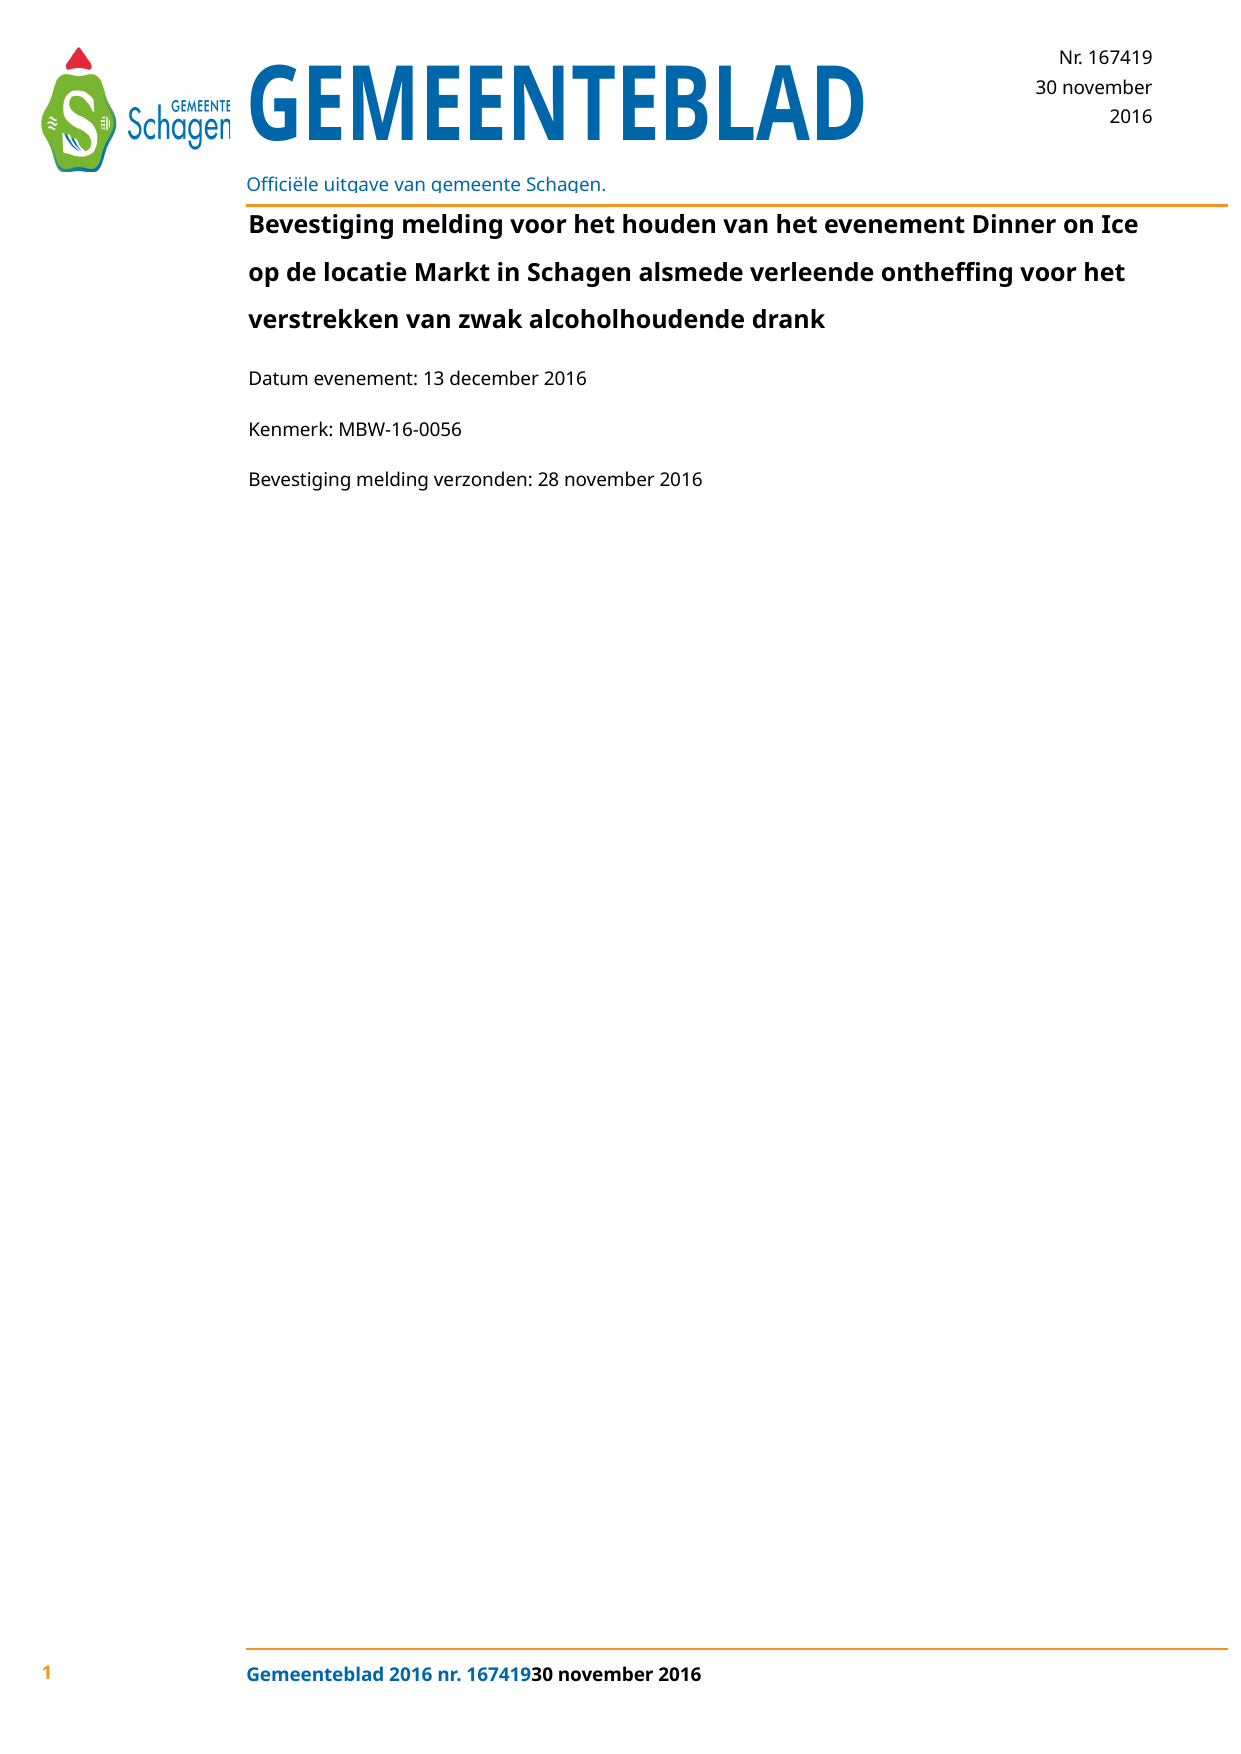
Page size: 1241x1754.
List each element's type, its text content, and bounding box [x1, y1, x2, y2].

text Datum evenement: 13 december 2016 [248, 366, 1152, 391]
text Kenmerk: MBW-16-0056 [248, 416, 1152, 442]
picture [41, 47, 231, 172]
text Bevestiging melding voor het houden van het evenement Dinner on Ice op de locatie Markt in Schagen alsmede verleende ontheffing voor het verstrekken van zwak alcoholhoudende drank [248, 207, 1152, 336]
text Bevestiging melding verzonden: 28 november 2016 [248, 466, 1152, 492]
